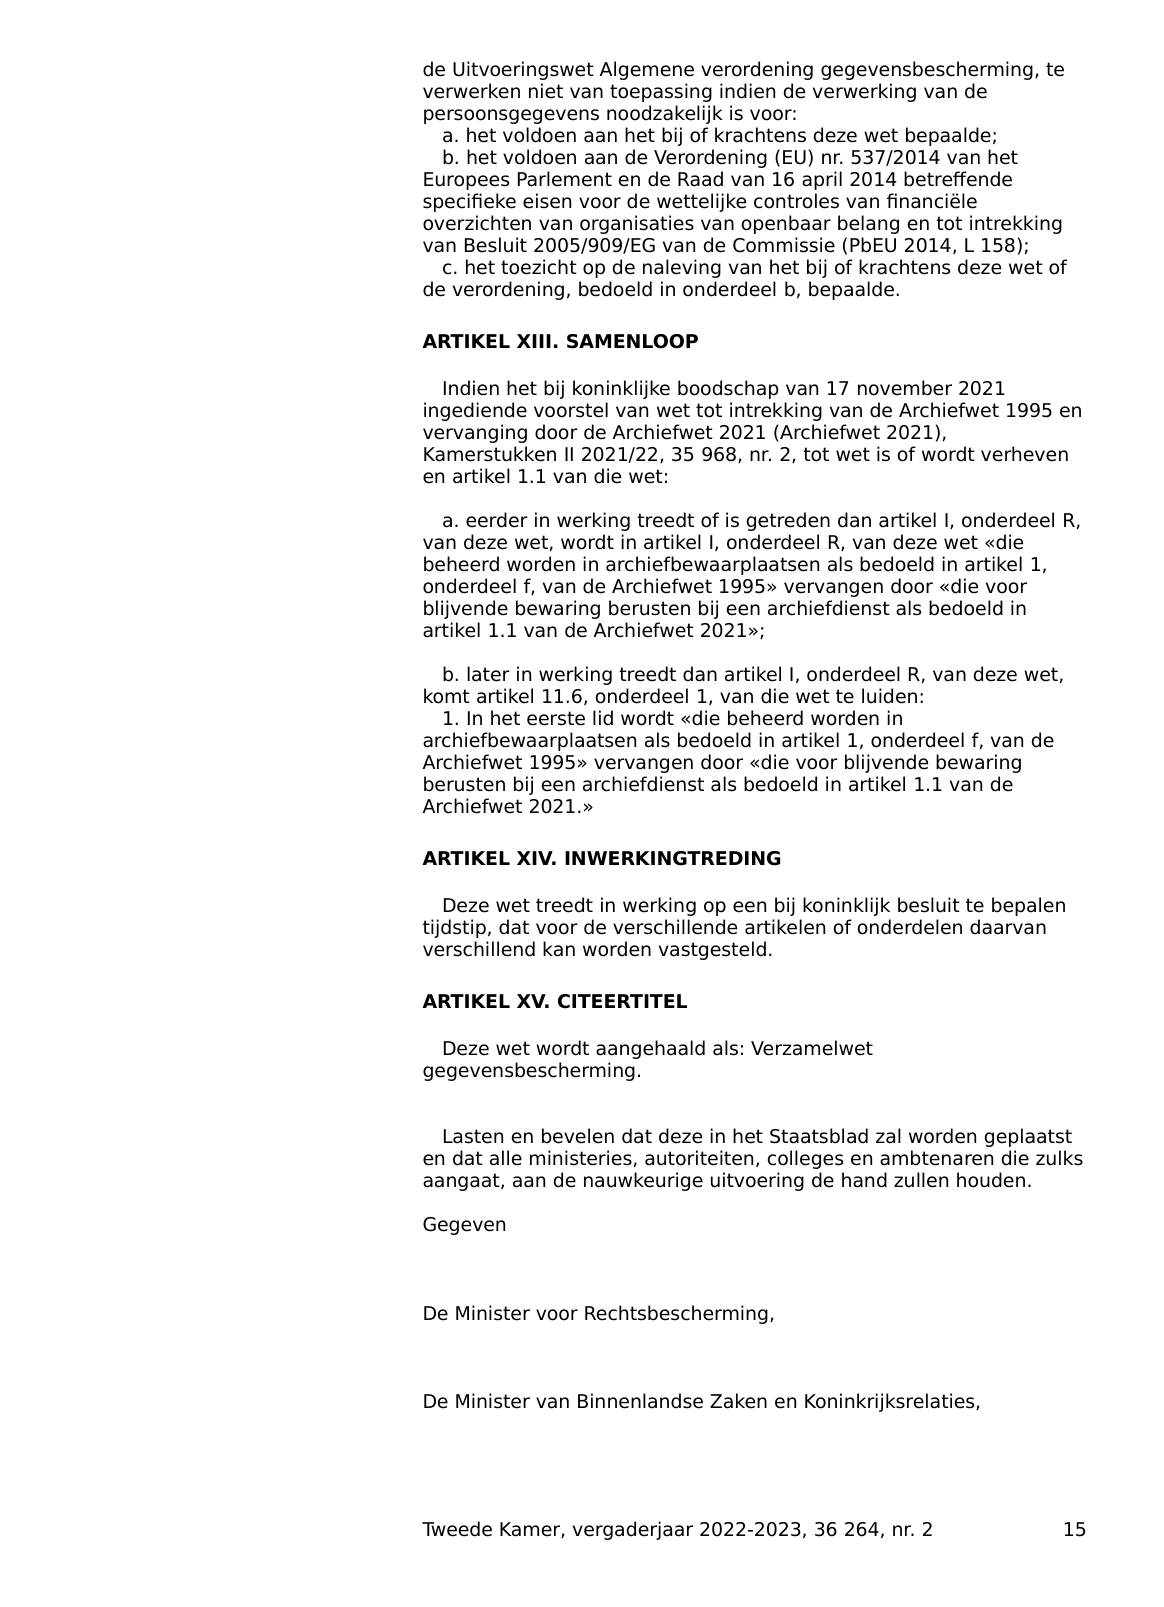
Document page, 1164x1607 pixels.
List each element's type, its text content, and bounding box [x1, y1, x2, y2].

text Gegeven [422, 1214, 1087, 1236]
text De Minister voor Rechtsbescherming, [422, 1303, 1087, 1325]
text b. later in werking treedt dan artikel I, onderdeel R, van deze wet, komt artikel 11.6, onderdeel 1, van die wet te luiden: [422, 664, 1087, 708]
text a. eerder in werking treedt of is getreden dan artikel I, onderdeel R, van deze wet, wordt in artikel I, onderdeel R, van deze wet «die beheerd worden in archiefbewaarplaatsen als bedoeld in artikel 1, onderdeel f, van de Archiefwet 1995» vervangen door «die voor blijvende bewaring berusten bij een archiefdienst als bedoeld in artikel 1.1 van de Archiefwet 2021»; [422, 510, 1087, 642]
text 1. In het eerste lid wordt «die beheerd worden in archiefbewaarplaatsen als bedoeld in artikel 1, onderdeel f, van de Archiefwet 1995» vervangen door «die voor blijvende bewaring berusten bij een archiefdienst als bedoeld in artikel 1.1 van de Archiefwet 2021.» [422, 708, 1087, 818]
text Lasten en bevelen dat deze in het Staatsblad zal worden geplaatst en dat alle ministeries, autoriteiten, colleges en ambtenaren die zulks aangaat, aan de nauwkeurige uitvoering de hand zullen houden. [422, 1126, 1087, 1192]
subtitle ARTIKEL XV. CITEERTITEL [422, 991, 1087, 1013]
subtitle ARTIKEL XIV. INWERKINGTREDING [422, 848, 1087, 870]
text c. het toezicht op de naleving van het bij of krachtens deze wet of de verordening, bedoeld in onderdeel b, bepaalde. [422, 257, 1087, 301]
text b. het voldoen aan de Verordening (EU) nr. 537/2014 van het Europees Parlement en de Raad van 16 april 2014 betreffende specifieke eisen voor de wettelijke controles van financiële overzichten van organisaties van openbaar belang en tot intrekking van Besluit 2005/909/EG van de Commissie (PbEU 2014, L 158); [422, 147, 1087, 257]
text de Uitvoeringswet Algemene verordening gegevensbescherming, te verwerken niet van toepassing indien de verwerking van de persoonsgegevens noodzakelijk is voor: [422, 59, 1087, 125]
text De Minister van Binnenlandse Zaken en Koninkrijksrelaties, [422, 1391, 1087, 1413]
text Deze wet wordt aangehaald als: Verzamelwet gegevensbescherming. [422, 1038, 1087, 1082]
subtitle ARTIKEL XIII. SAMENLOOP [422, 331, 1087, 353]
text Deze wet treedt in werking op een bij koninklijk besluit te bepalen tijdstip, dat voor de verschillende artikelen of onderdelen daarvan verschillend kan worden vastgesteld. [422, 895, 1087, 961]
text a. het voldoen aan het bij of krachtens deze wet bepaalde; [422, 125, 1087, 147]
text Indien het bij koninklijke boodschap van 17 november 2021 ingediende voorstel van wet tot intrekking van de Archiefwet 1995 en vervanging door de Archiefwet 2021 (Archiefwet 2021), Kamerstukken II 2021/22, 35 968, nr. 2, tot wet is of wordt verheven en artikel 1.1 van die wet: [422, 378, 1087, 488]
